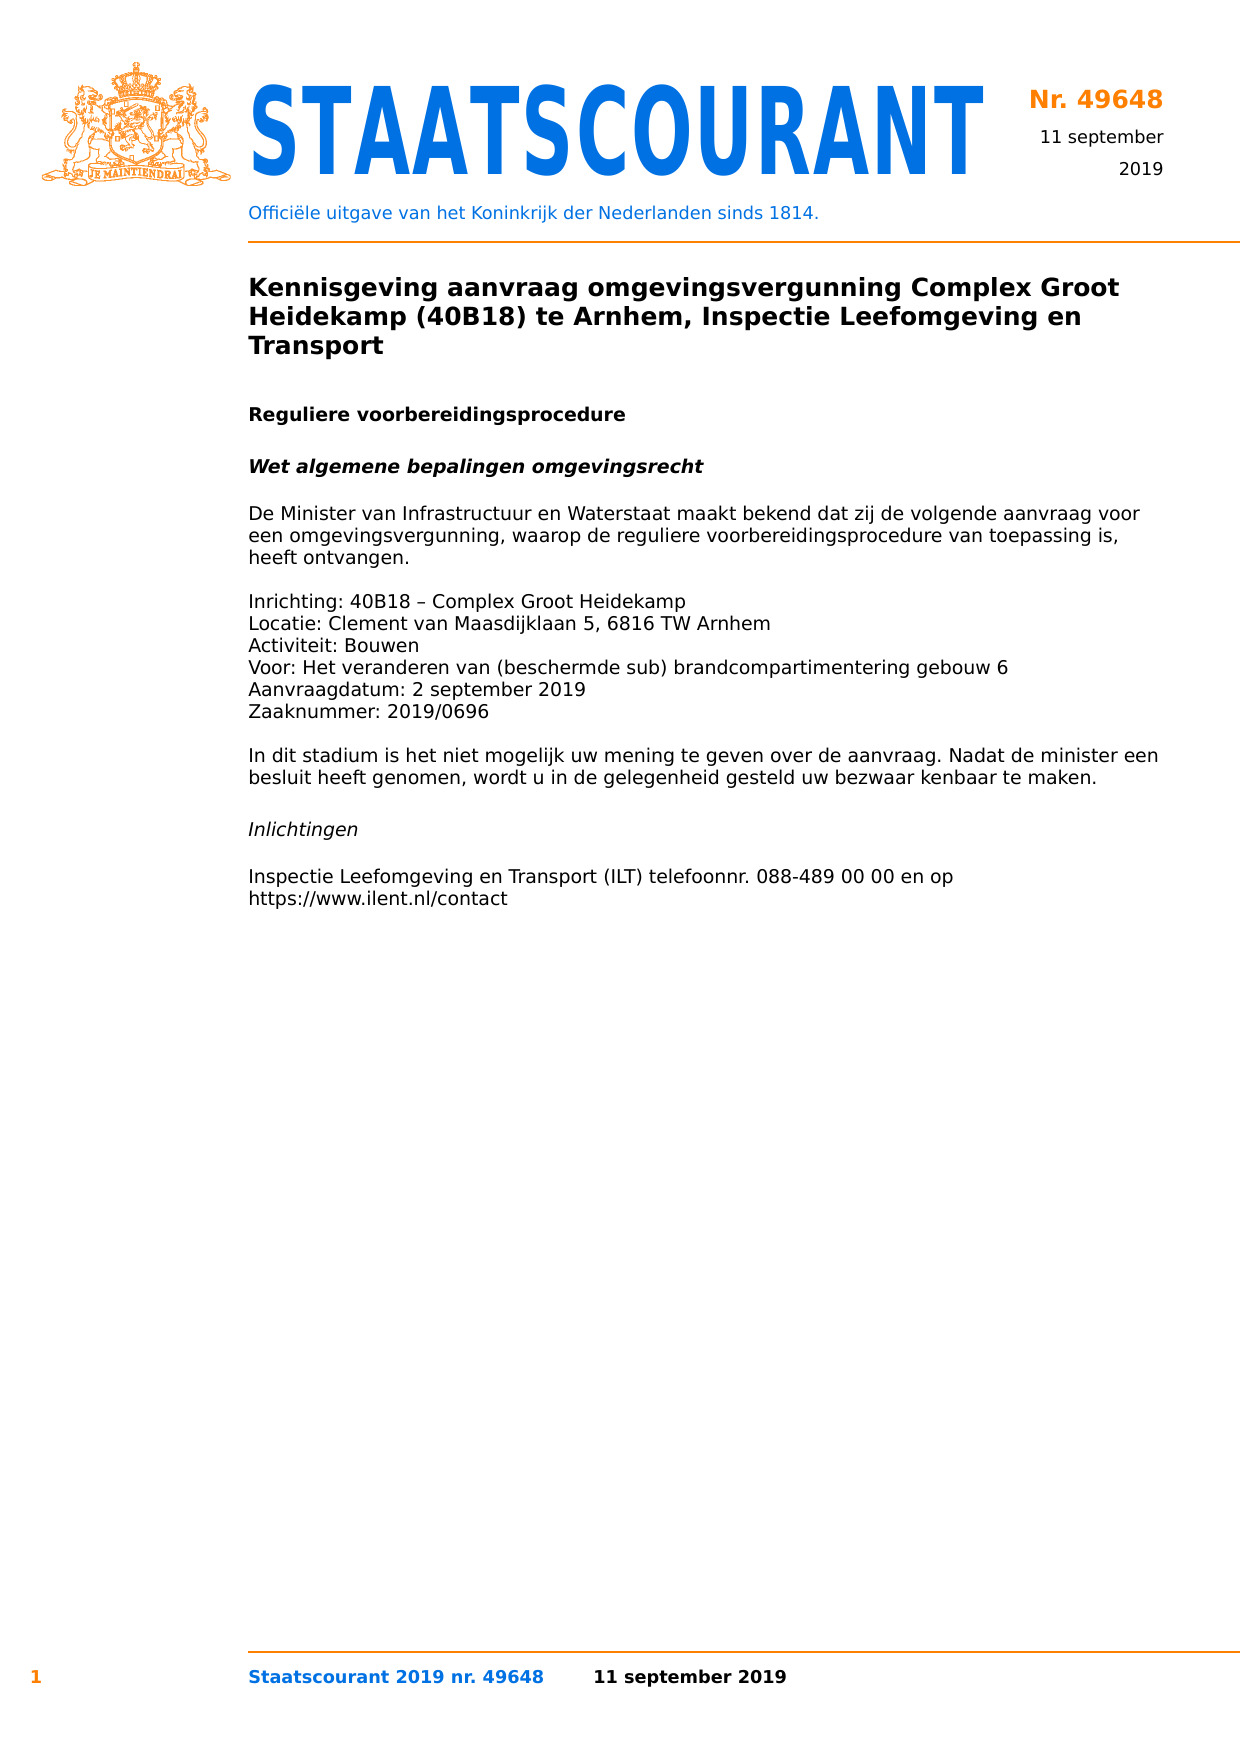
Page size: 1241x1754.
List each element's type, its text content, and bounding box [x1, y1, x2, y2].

table_header STAATSCOURANT [248, 62, 998, 203]
text Inrichting: 40B18 – Complex Groot Heidekamp [248, 591, 1163, 613]
picture [41, 62, 231, 186]
subtitle Reguliere voorbereidingsprocedure [248, 404, 1163, 426]
table_cell 11 september [998, 121, 1240, 153]
text De Minister van Infrastructuur en Waterstaat maakt bekend dat zij de volgende aanvraag voor een omgevingsvergunning, waarop de reguliere voorbereidingsprocedure van toepassing is, heeft ontvangen. [248, 503, 1163, 569]
table_cell 2019 [998, 153, 1240, 203]
subtitle Kennisgeving aanvraag omgevingsvergunning Complex Groot Heidekamp (40B18) te Arnhem, Inspectie Leefomgeving en Transport [248, 273, 1163, 361]
table_cell Officiële uitgave van het Koninkrijk der Nederlanden sinds 1814. [248, 203, 1240, 241]
text Zaaknummer: 2019/0696 [248, 701, 1163, 723]
text Voor: Het veranderen van (beschermde sub) brandcompartimentering gebouw 6 [248, 657, 1163, 679]
text Activiteit: Bouwen [248, 635, 1163, 657]
text Locatie: Clement van Maasdijklaan 5, 6816 TW Arnhem [248, 613, 1163, 635]
text Aanvraagdatum: 2 september 2019 [248, 679, 1163, 701]
text Inspectie Leefomgeving en Transport (ILT) telefoonnr. 088-489 00 00 en op https://www.ilent.nl/contact [248, 866, 1163, 910]
subtitle Inlichtingen [248, 819, 1163, 841]
table_header Nr. 49648 [998, 62, 1240, 121]
subtitle Wet algemene bepalingen omgevingsrecht [248, 456, 1163, 478]
table_header [25, 62, 248, 241]
text In dit stadium is het niet mogelijk uw mening te geven over de aanvraag. Nadat de minister een besluit heeft genomen, wordt u in de gelegenheid gesteld uw bezwaar kenbaar te maken. [248, 745, 1163, 789]
